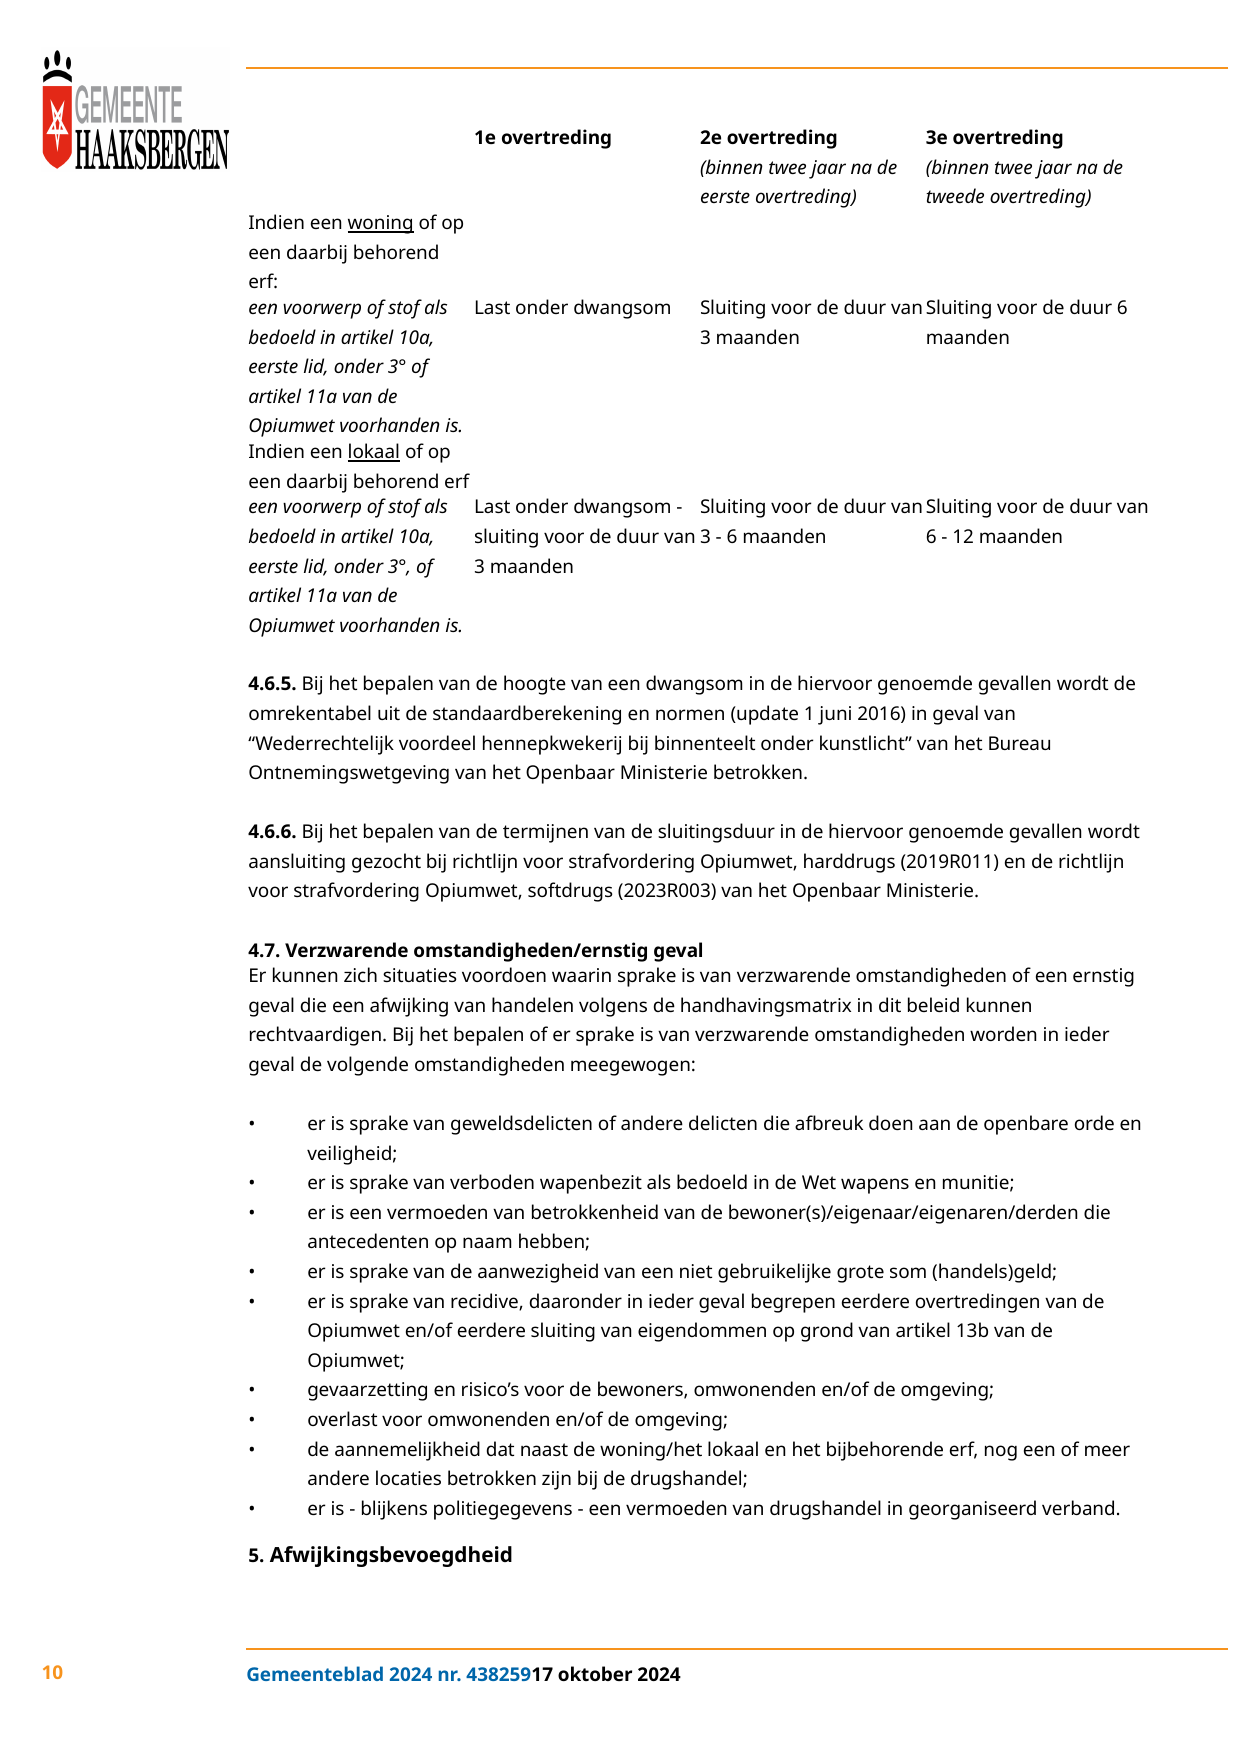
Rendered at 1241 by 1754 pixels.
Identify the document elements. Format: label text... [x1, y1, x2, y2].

table_cell Last onder dwangsom - sluiting voor de duur van 3 maanden [474, 494, 700, 638]
table_cell [700, 438, 926, 494]
table_cell een voorwerp of stof als bedoeld in artikel 10a, eerste lid, onder 3° of artikel 11a van de Opiumwet voorhanden is. [248, 294, 474, 438]
list overlast voor omwonenden en/of de omgeving; [248, 1406, 1152, 1432]
text 5. Afwijkingsbevoegdheid [248, 1541, 1152, 1569]
table_header 3e overtreding (binnen twee jaar na de tweede overtreding) [926, 125, 1152, 209]
table_cell Last onder dwangsom [474, 294, 700, 438]
list er is sprake van de aanwezigheid van een niet gebruikelijke grote som (handels)geld; [248, 1258, 1152, 1284]
list er is sprake van recidive, daaronder in ieder geval begrepen eerdere overtredingen van de Opiumwet en/of eerdere sluiting van eigendommen op grond van artikel 13b van de Opiumwet; [248, 1288, 1152, 1373]
table_cell een voorwerp of stof als bedoeld in artikel 10a, eerste lid, onder 3°, of artikel 11a van de Opiumwet voorhanden is. [248, 494, 474, 638]
list er is sprake van geweldsdelicten of andere delicten die afbreuk doen aan de openbare orde en veiligheid; [248, 1110, 1152, 1166]
list er is - blijkens politiegegevens - een vermoeden van drugshandel in georganiseerd verband. [248, 1495, 1152, 1521]
table_header [248, 125, 474, 209]
table_cell [474, 438, 700, 494]
table_cell Indien een woning of op een daarbij behorend erf: [248, 209, 474, 294]
table_cell Sluiting voor de duur 6 maanden [926, 294, 1152, 438]
picture [41, 47, 231, 172]
table_header 1e overtreding [474, 125, 700, 209]
table_header 2e overtreding (binnen twee jaar na de eerste overtreding) [700, 125, 926, 209]
table_cell [926, 438, 1152, 494]
text 4.6.5. Bij het bepalen van de hoogte van een dwangsom in de hiervoor genoemde gevallen wordt de omrekentabel uit de standaardberekening en normen (update 1 juni 2016) in geval van “Wederrechtelijk voordeel hennepkwekerij bij binnenteelt onder kunstlicht” van het Bureau Ontnemingswetgeving van het Openbaar Ministerie betrokken. [248, 671, 1152, 785]
text Er kunnen zich situaties voordoen waarin sprake is van verzwarende omstandigheden of een ernstig geval die een afwijking van handelen volgens de handhavingsmatrix in dit beleid kunnen rechtvaardigen. Bij het bepalen of er sprake is van verzwarende omstandigheden worden in ieder geval de volgende omstandigheden meegewogen: [248, 962, 1152, 1077]
table_cell Sluiting voor de duur van 3 - 6 maanden [700, 494, 926, 638]
table_cell Sluiting voor de duur van 6 - 12 maanden [926, 494, 1152, 638]
table_cell [700, 209, 926, 294]
list gevaarzetting en risico’s voor de bewoners, omwonenden en/of de omgeving; [248, 1377, 1152, 1402]
table_cell [474, 209, 700, 294]
list de aannemelijkheid dat naast de woning/het lokaal en het bijbehorende erf, nog een of meer andere locaties betrokken zijn bij de drugshandel; [248, 1436, 1152, 1491]
table_cell Sluiting voor de duur van 3 maanden [700, 294, 926, 438]
list er is een vermoeden van betrokkenheid van de bewoner(s)/eigenaar/eigenaren/derden die antecedenten op naam hebben; [248, 1199, 1152, 1254]
text 4.6.6. Bij het bepalen van de termijnen van de sluitingsduur in de hiervoor genoemde gevallen wordt aansluiting gezocht bij richtlijn voor strafvordering Opiumwet, harddrugs (2019R011) en de richtlijn voor strafvordering Opiumwet, softdrugs (2023R003) van het Openbaar Ministerie. [248, 818, 1152, 903]
text 4.7. Verzwarende omstandigheden/ernstig geval [248, 937, 1152, 962]
table_cell [926, 209, 1152, 294]
table_cell Indien een lokaal of op een daarbij behorend erf [248, 438, 474, 494]
list er is sprake van verboden wapenbezit als bedoeld in de Wet wapens en munitie; [248, 1169, 1152, 1195]
